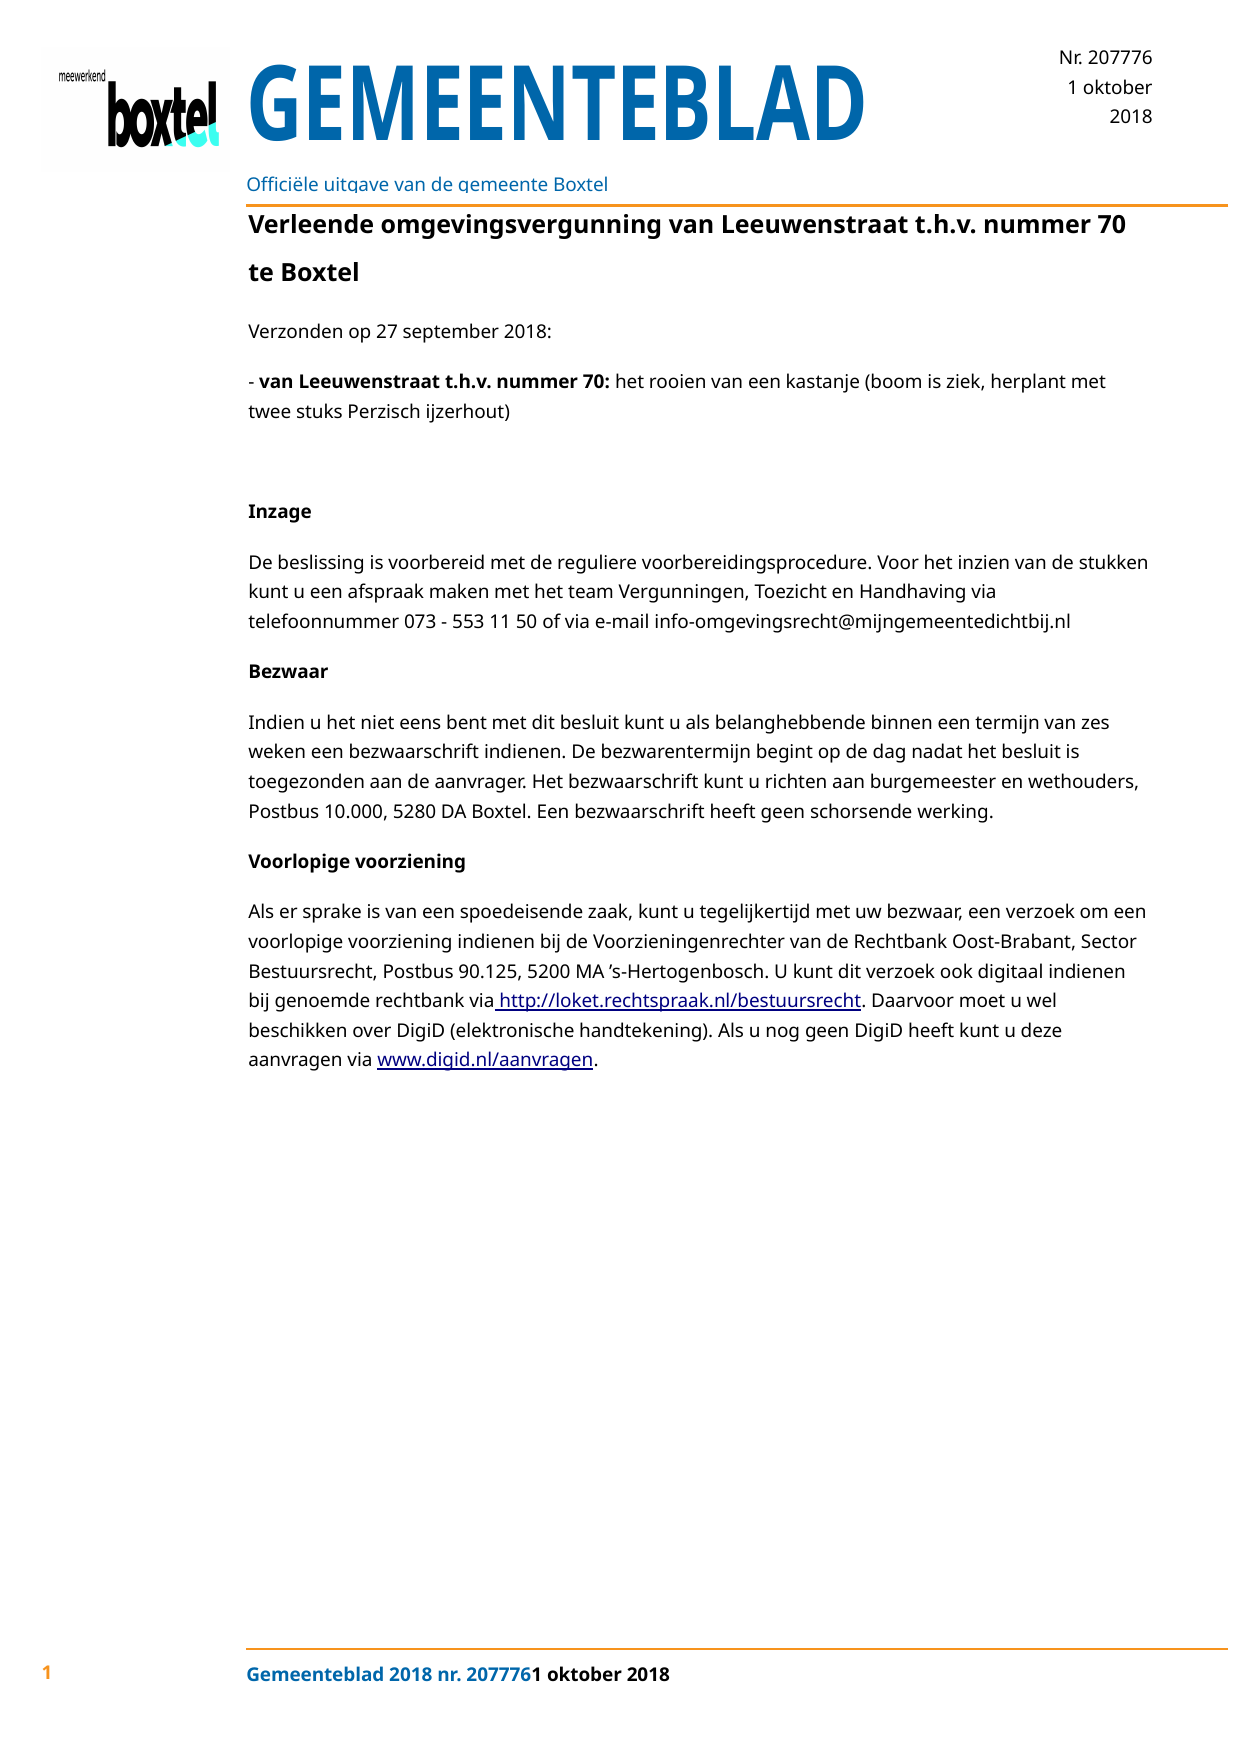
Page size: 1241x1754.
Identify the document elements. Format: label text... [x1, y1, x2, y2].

text Verzonden op 27 september 2018: [248, 318, 1152, 344]
text Verleende omgevingsvergunning van Leeuwenstraat t.h.v. nummer 70 te Boxtel [248, 207, 1152, 288]
text Voorlopige voorziening [248, 848, 1152, 874]
text Indien u het niet eens bent met dit besluit kunt u als belanghebbende binnen een termijn van zes weken een bezwaarschrift indienen. De bezwarentermijn begint op de dag nadat het besluit is toegezonden aan de aanvrager. Het bezwaarschrift kunt u richten aan burgemeester en wethouders, Postbus 10.000, 5280 DA Boxtel. Een bezwaarschrift heeft geen schorsende werking. [248, 709, 1152, 824]
picture [41, 47, 231, 172]
text Als er sprake is van een spoedeisende zaak, kunt u tegelijkertijd met uw bezwaar, een verzoek om een voorlopige voorziening indienen bij de Voorzieningenrechter van de Rechtbank Oost-Brabant, Sector Bestuursrecht, Postbus 90.125, 5200 MA ’s-Hertogenbosch. U kunt dit verzoek ook digitaal indienen bij genoemde rechtbank via http://loket.rechtspraak.nl/bestuursrecht. Daarvoor moet u wel beschikken over DigiD (elektronische handtekening). Als u nog geen DigiD heeft kunt u deze aanvragen via www.digid.nl/aanvragen. [248, 899, 1152, 1072]
text Bezwaar [248, 659, 1152, 684]
text - van Leeuwenstraat t.h.v. nummer 70: het rooien van een kastanje (boom is ziek, herplant met twee stuks Perzisch ijzerhout) [248, 368, 1152, 424]
text Inzage [248, 499, 1152, 524]
text De beslissing is voorbereid met de reguliere voorbereidingsprocedure. Voor het inzien van de stukken kunt u een afspraak maken met het team Vergunningen, Toezicht en Handhaving via telefoonnummer 073 - 553 11 50 of via e-mail info-omgevingsrecht@mijngemeentedichtbij.nl [248, 549, 1152, 634]
